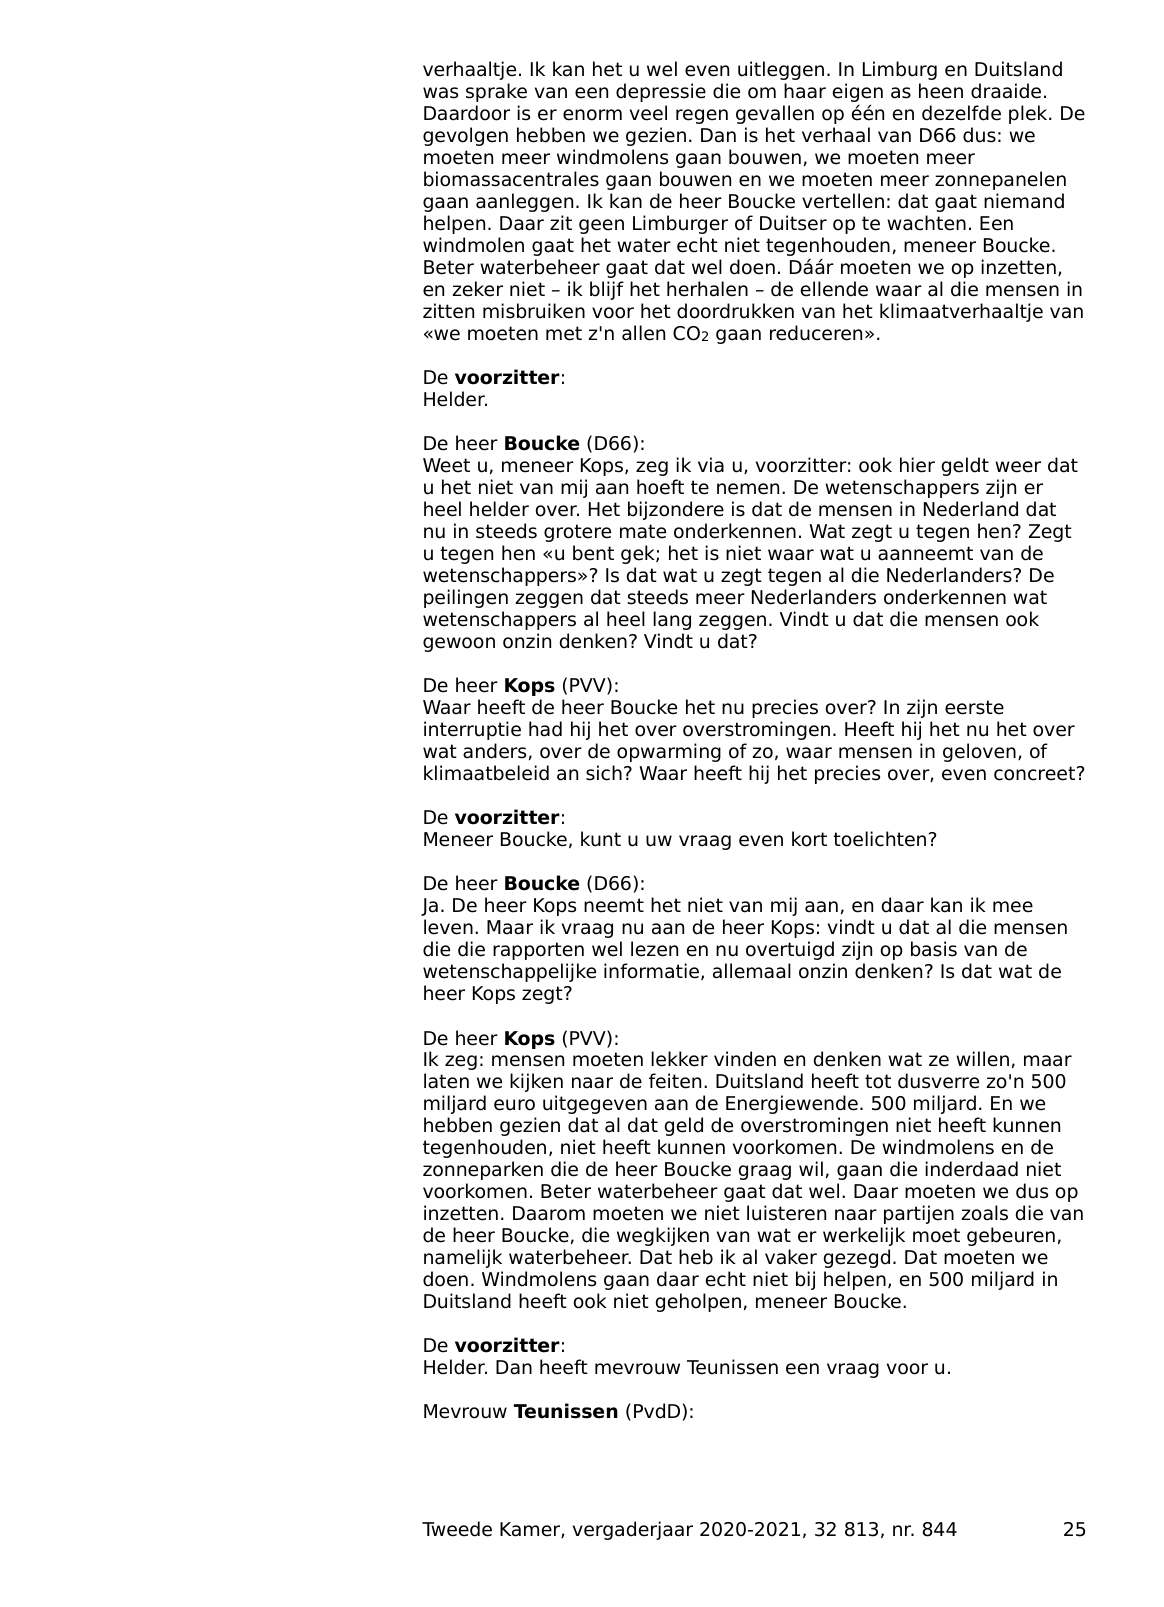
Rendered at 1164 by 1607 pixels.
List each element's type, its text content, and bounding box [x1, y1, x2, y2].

text Ik zeg: mensen moeten lekker vinden en denken wat ze willen, maar laten we kijken naar de feiten. Duitsland heeft tot dusverre zo'n 500 miljard euro uitgegeven aan de Energiewende. 500 miljard. En we hebben gezien dat al dat geld de overstromingen niet heeft kunnen tegenhouden, niet heeft kunnen voorkomen. De windmolens en de zonneparken die de heer Boucke graag wil, gaan die inderdaad niet voorkomen. Beter waterbeheer gaat dat wel. Daar moeten we dus op inzetten. Daarom moeten we niet luisteren naar partijen zoals die van de heer Boucke, die wegkijken van wat er werkelijk moet gebeuren, namelijk waterbeheer. Dat heb ik al vaker gezegd. Dat moeten we doen. Windmolens gaan daar echt niet bij helpen, en 500 miljard in Duitsland heeft ook niet geholpen, meneer Boucke. [422, 1049, 1087, 1313]
text De heer Kops (PVV): [422, 1027, 1087, 1049]
text Mevrouw Teunissen (PvdD): [422, 1401, 1087, 1423]
text De voorzitter: [422, 367, 1087, 389]
text Weet u, meneer Kops, zeg ik via u, voorzitter: ook hier geldt weer dat u het niet van mij aan hoeft te nemen. De wetenschappers zijn er heel helder over. Het bijzondere is dat de mensen in Nederland dat nu in steeds grotere mate onderkennen. Wat zegt u tegen hen? Zegt u tegen hen «u bent gek; het is niet waar wat u aanneemt van de wetenschappers»? Is dat wat u zegt tegen al die Nederlanders? De peilingen zeggen dat steeds meer Nederlanders onderkennen wat wetenschappers al heel lang zeggen. Vindt u dat die mensen ook gewoon onzin denken? Vindt u dat? [422, 455, 1087, 653]
text De heer Kops (PVV): [422, 675, 1087, 697]
text Helder. Dan heeft mevrouw Teunissen een vraag voor u. [422, 1357, 1087, 1379]
text De voorzitter: [422, 807, 1087, 829]
text Helder. [422, 389, 1087, 411]
text De heer Boucke (D66): [422, 873, 1087, 895]
text De voorzitter: [422, 1335, 1087, 1357]
text Ja. De heer Kops neemt het niet van mij aan, en daar kan ik mee leven. Maar ik vraag nu aan de heer Kops: vindt u dat al die mensen die die rapporten wel lezen en nu overtuigd zijn op basis van de wetenschappelijke informatie, allemaal onzin denken? Is dat wat de heer Kops zegt? [422, 895, 1087, 1005]
text De heer Boucke (D66): [422, 433, 1087, 455]
text Meneer Boucke, kunt u uw vraag even kort toelichten? [422, 829, 1087, 851]
text Waar heeft de heer Boucke het nu precies over? In zijn eerste interruptie had hij het over overstromingen. Heeft hij het nu het over wat anders, over de opwarming of zo, waar mensen in geloven, of klimaatbeleid an sich? Waar heeft hij het precies over, even concreet? [422, 697, 1087, 785]
text verhaaltje. Ik kan het u wel even uitleggen. In Limburg en Duitsland was sprake van een depressie die om haar eigen as heen draaide. Daardoor is er enorm veel regen gevallen op één en dezelfde plek. De gevolgen hebben we gezien. Dan is het verhaal van D66 dus: we moeten meer windmolens gaan bouwen, we moeten meer biomassacentrales gaan bouwen en we moeten meer zonnepanelen gaan aanleggen. Ik kan de heer Boucke vertellen: dat gaat niemand helpen. Daar zit geen Limburger of Duitser op te wachten. Een windmolen gaat het water echt niet tegenhouden, meneer Boucke. Beter waterbeheer gaat dat wel doen. Dáár moeten we op inzetten, en zeker niet – ik blijf het herhalen – de ellende waar al die mensen in zitten misbruiken voor het doordrukken van het klimaatverhaaltje van «we moeten met z'n allen CO2 gaan reduceren». [422, 59, 1087, 345]
